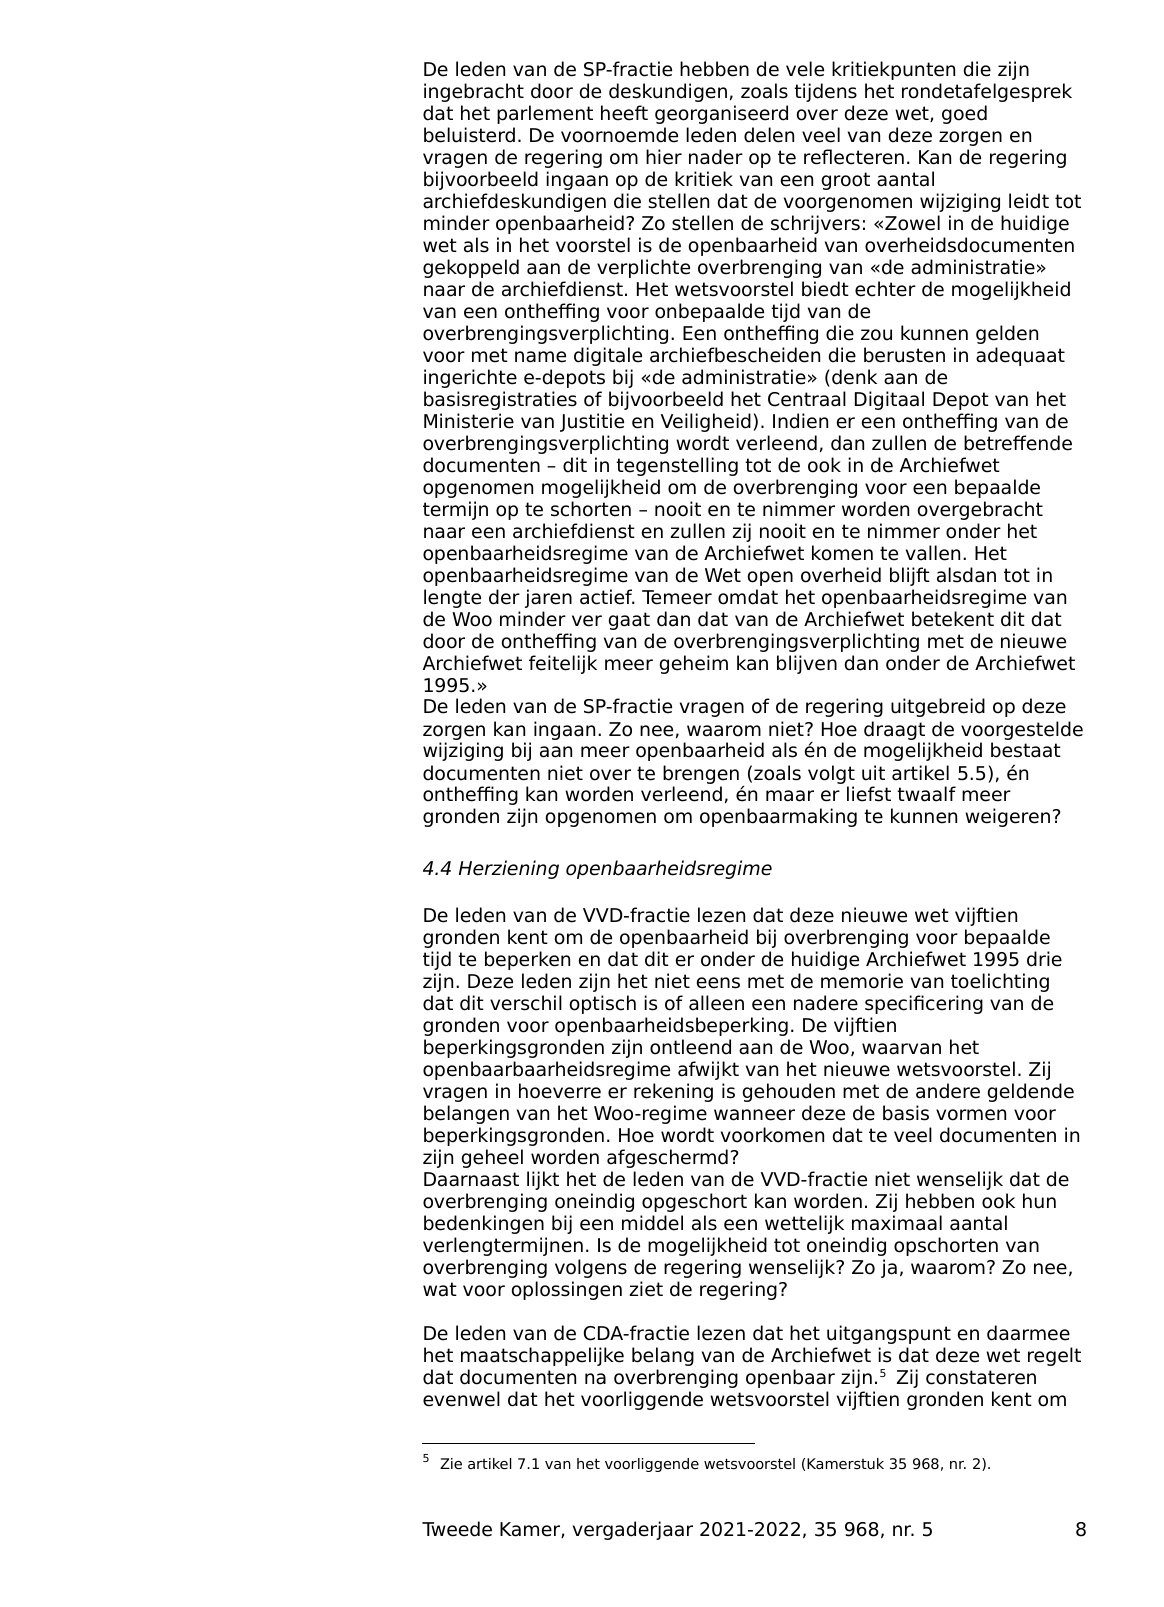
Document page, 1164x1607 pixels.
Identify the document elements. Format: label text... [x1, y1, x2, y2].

text De leden van de CDA-fractie lezen dat het uitgangspunt en daarmee het maatschappelijke belang van de Archiefwet is dat deze wet regelt dat documenten na overbrenging openbaar zijn. Zij constateren evenwel dat het voorliggende wetsvoorstel vijftien gronden kent om [422, 1323, 1087, 1411]
text De leden van de VVD-fractie lezen dat deze nieuwe wet vijftien gronden kent om de openbaarheid bij overbrenging voor bepaalde tijd te beperken en dat dit er onder de huidige Archiefwet 1995 drie zijn. Deze leden zijn het niet eens met de memorie van toelichting dat dit verschil optisch is of alleen een nadere specificering van de gronden voor openbaarheidsbeperking. De vijftien beperkingsgronden zijn ontleend aan de Woo, waarvan het openbaarbaarheidsregime afwijkt van het nieuwe wetsvoorstel. Zij vragen in hoeverre er rekening is gehouden met de andere geldende belangen van het Woo-regime wanneer deze de basis vormen voor beperkingsgronden. Hoe wordt voorkomen dat te veel documenten in zijn geheel worden afgeschermd? [422, 905, 1087, 1169]
text De leden van de SP-fractie hebben de vele kritiekpunten die zijn ingebracht door de deskundigen, zoals tijdens het rondetafelgesprek dat het parlement heeft georganiseerd over deze wet, goed beluisterd. De voornoemde leden delen veel van deze zorgen en vragen de regering om hier nader op te reflecteren. Kan de regering bijvoorbeeld ingaan op de kritiek van een groot aantal archiefdeskundigen die stellen dat de voorgenomen wijziging leidt tot minder openbaarheid? Zo stellen de schrijvers: «Zowel in de huidige wet als in het voorstel is de openbaarheid van overheidsdocumenten gekoppeld aan de verplichte overbrenging van «de administratie» naar de archiefdienst. Het wetsvoorstel biedt echter de mogelijkheid van een ontheffing voor onbepaalde tijd van de overbrengingsverplichting. Een ontheffing die zou kunnen gelden voor met name digitale archiefbescheiden die berusten in adequaat ingerichte e-depots bij «de administratie» (denk aan de basisregistraties of bijvoorbeeld het Centraal Digitaal Depot van het Ministerie van Justitie en Veiligheid). Indien er een ontheffing van de overbrengingsverplichting wordt verleend, dan zullen de betreffende documenten – dit in tegenstelling tot de ook in de Archiefwet opgenomen mogelijkheid om de overbrenging voor een bepaalde termijn op te schorten – nooit en te nimmer worden overgebracht naar een archiefdienst en zullen zij nooit en te nimmer onder het openbaarheidsregime van de Archiefwet komen te vallen. Het openbaarheidsregime van de Wet open overheid blijft alsdan tot in lengte der jaren actief. Temeer omdat het openbaarheidsregime van de Woo minder ver gaat dan dat van de Archiefwet betekent dit dat door de ontheffing van de overbrengingsverplichting met de nieuwe Archiefwet feitelijk meer geheim kan blijven dan onder de Archiefwet 1995.» [422, 59, 1087, 696]
subtitle 4.4 Herziening openbaarheidsregime [422, 858, 1087, 880]
text De leden van de SP-fractie vragen of de regering uitgebreid op deze zorgen kan ingaan. Zo nee, waarom niet? Hoe draagt de voorgestelde wijziging bij aan meer openbaarheid als én de mogelijkheid bestaat documenten niet over te brengen (zoals volgt uit artikel 5.5), én ontheffing kan worden verleend, én maar er liefst twaalf meer gronden zijn opgenomen om openbaarmaking te kunnen weigeren? [422, 696, 1087, 828]
text Daarnaast lijkt het de leden van de VVD-fractie niet wenselijk dat de overbrenging oneindig opgeschort kan worden. Zij hebben ook hun bedenkingen bij een middel als een wettelijk maximaal aantal verlengtermijnen. Is de mogelijkheid tot oneindig opschorten van overbrenging volgens de regering wenselijk? Zo ja, waarom? Zo nee, wat voor oplossingen ziet de regering? [422, 1169, 1087, 1301]
text Zie artikel 7.1 van het voorliggende wetsvoorstel (Kamerstuk 35 968, nr. 2). [422, 1452, 1087, 1474]
